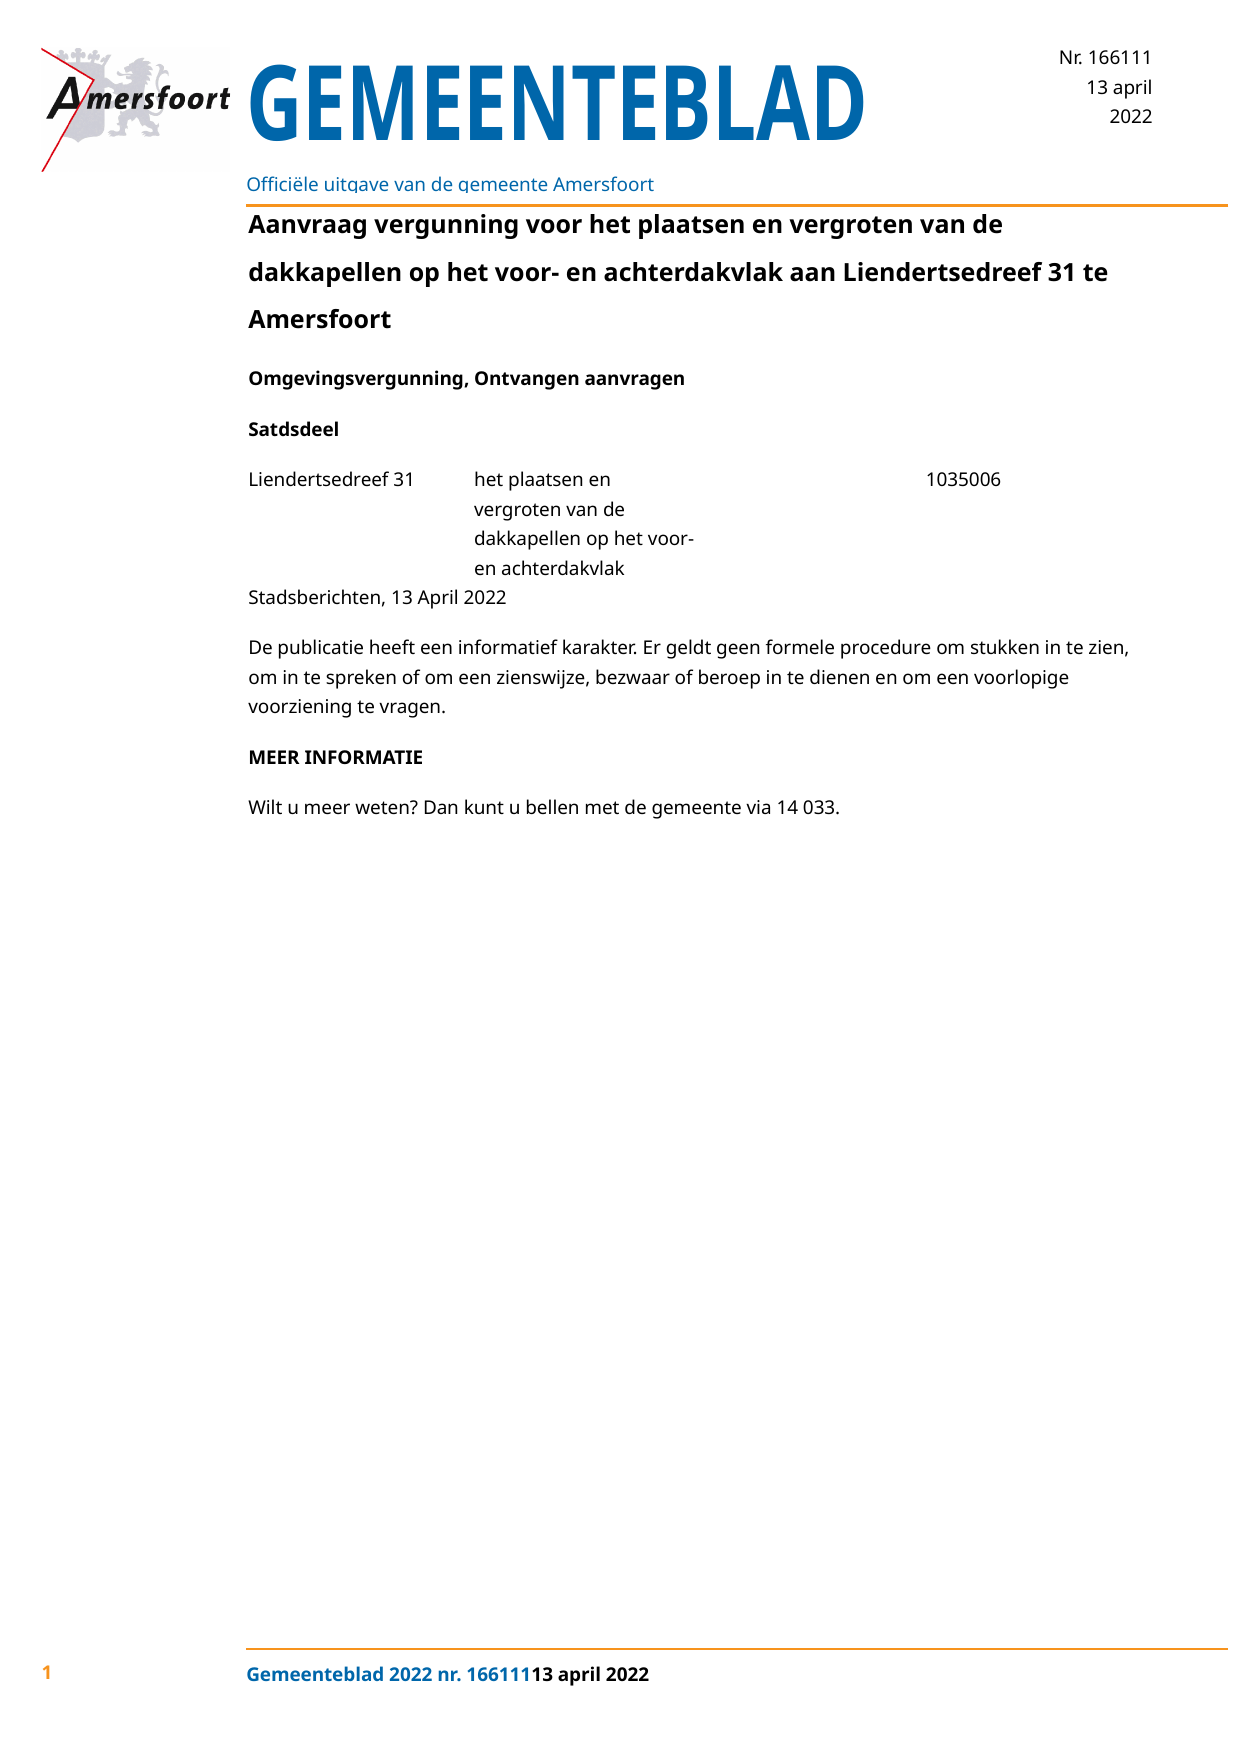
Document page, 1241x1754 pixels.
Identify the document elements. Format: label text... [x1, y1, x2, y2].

text MEER INFORMATIE [248, 744, 1152, 770]
table_header [700, 466, 926, 581]
text Aanvraag vergunning voor het plaatsen en vergroten van de dakkapellen op het voor- en achterdakvlak aan Liendertsedreef 31 te Amersfoort [248, 207, 1152, 336]
text Satdsdeel [248, 416, 1152, 442]
text Wilt u meer weten? Dan kunt u bellen met de gemeente via 14 033. [248, 794, 1152, 820]
picture [41, 47, 231, 172]
table_header Liendertsedreef 31 [248, 466, 474, 581]
text Omgevingsvergunning, Ontvangen aanvragen [248, 366, 1152, 391]
table_header het plaatsen en vergroten van de dakkapellen op het voor- en achterdakvlak [474, 466, 700, 581]
text De publicatie heeft een informatief karakter. Er geldt geen formele procedure om stukken in te zien, om in te spreken of om een zienswijze, bezwaar of beroep in te dienen en om een voorlopige voorziening te vragen. [248, 634, 1152, 719]
table_header 1035006 [926, 466, 1152, 581]
text Stadsberichten, 13 April 2022 [248, 584, 1152, 610]
